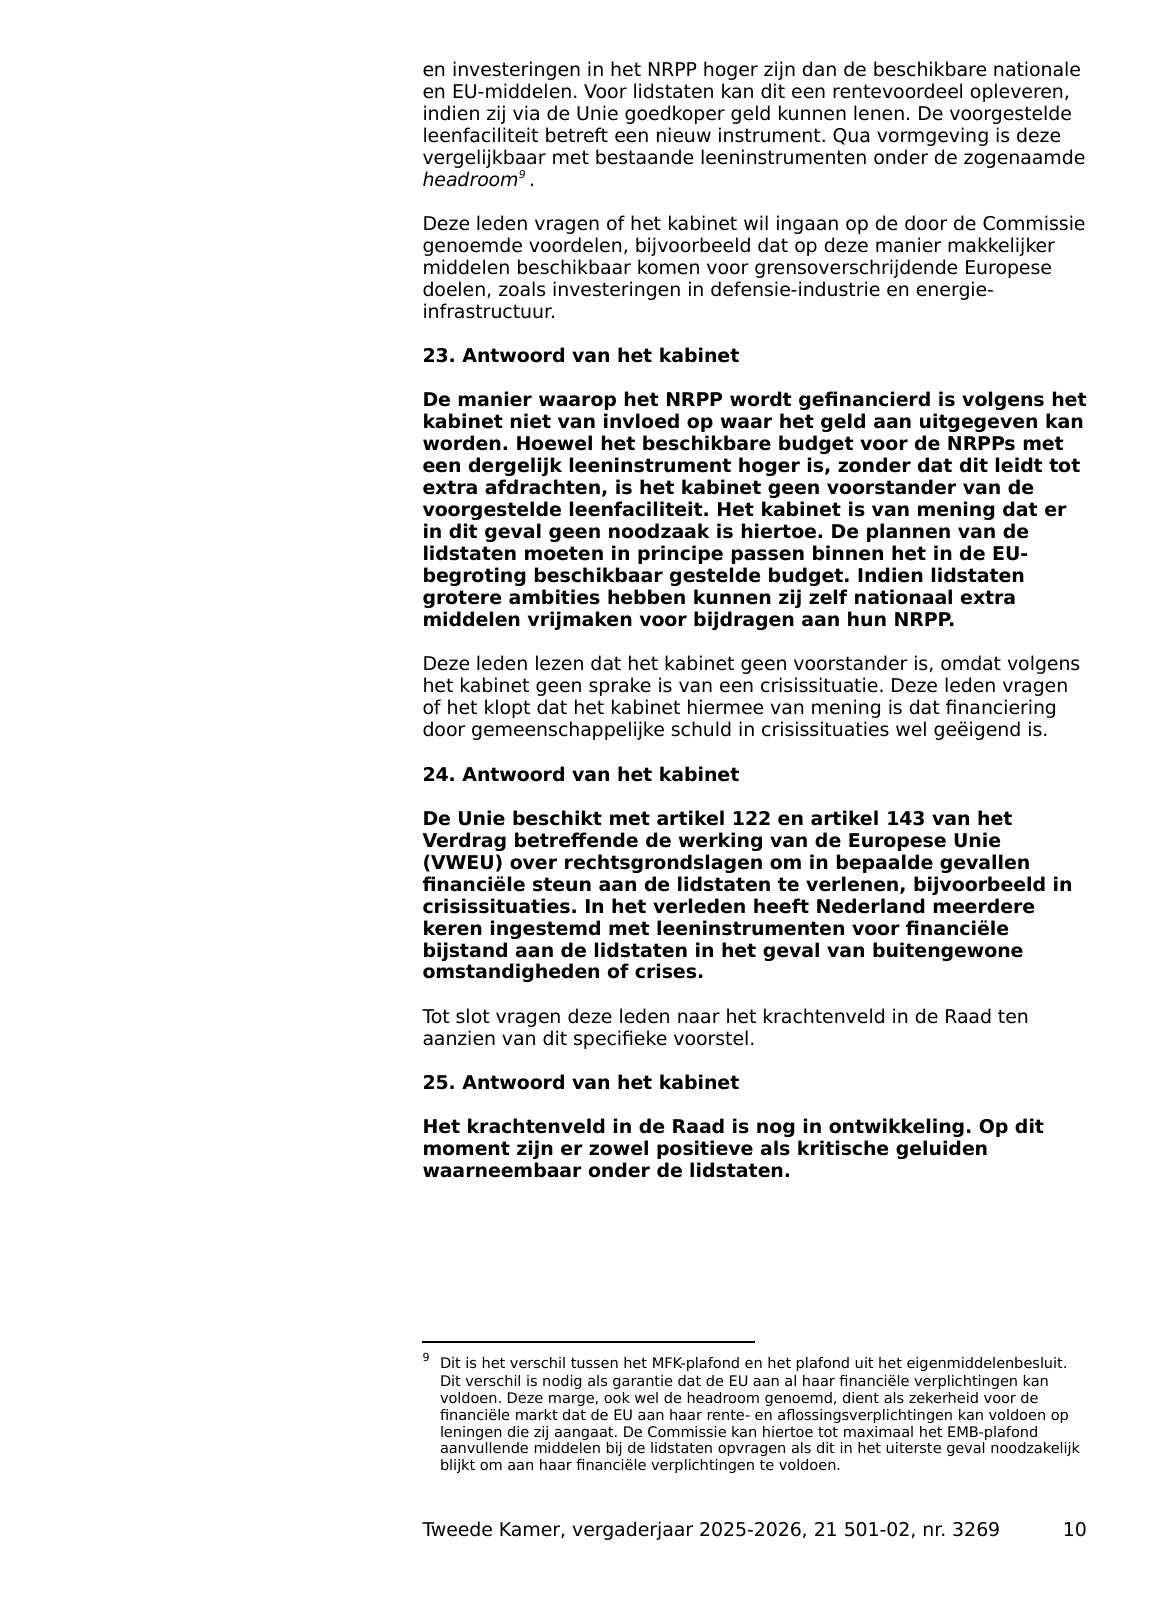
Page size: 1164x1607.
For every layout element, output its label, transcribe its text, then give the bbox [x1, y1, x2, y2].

subtitle 25. Antwoord van het kabinet [422, 1072, 1087, 1094]
text en investeringen in het NRPP hoger zijn dan de beschikbare nationale en EU-middelen. Voor lidstaten kan dit een rentevoordeel opleveren, indien zij via de Unie goedkoper geld kunnen lenen. De voorgestelde leenfaciliteit betreft een nieuw instrument. Qua vormgeving is deze vergelijkbaar met bestaande leeninstrumenten onder de zogenaamde headroom. [422, 59, 1087, 191]
subtitle 23. Antwoord van het kabinet [422, 345, 1087, 367]
text Het krachtenveld in de Raad is nog in ontwikkeling. Op dit moment zijn er zowel positieve als kritische geluiden waarneembaar onder de lidstaten. [422, 1116, 1087, 1182]
text Dit is het verschil tussen het MFK-plafond en het plafond uit het eigenmiddelenbesluit. Dit verschil is nodig als garantie dat de EU aan al haar financiële verplichtingen kan voldoen. Deze marge, ook wel de headroom genoemd, dient als zekerheid voor de financiële markt dat de EU aan haar rente- en aflossingsverplichtingen kan voldoen op leningen die zij aangaat. De Commissie kan hiertoe tot maximaal het EMB-plafond aanvullende middelen bij de lidstaten opvragen als dit in het uiterste geval noodzakelijk blijkt om aan haar financiële verplichtingen te voldoen. [422, 1351, 1087, 1474]
text De Unie beschikt met artikel 122 en artikel 143 van het Verdrag betreffende de werking van de Europese Unie (VWEU) over rechtsgrondslagen om in bepaalde gevallen financiële steun aan de lidstaten te verlenen, bijvoorbeeld in crisissituaties. In het verleden heeft Nederland meerdere keren ingestemd met leeninstrumenten voor financiële bijstand aan de lidstaten in het geval van buitengewone omstandigheden of crises. [422, 808, 1087, 983]
subtitle 24. Antwoord van het kabinet [422, 763, 1087, 785]
text De manier waarop het NRPP wordt gefinancierd is volgens het kabinet niet van invloed op waar het geld aan uitgegeven kan worden. Hoewel het beschikbare budget voor de NRPPs met een dergelijk leeninstrument hoger is, zonder dat dit leidt tot extra afdrachten, is het kabinet geen voorstander van de voorgestelde leenfaciliteit. Het kabinet is van mening dat er in dit geval geen noodzaak is hiertoe. De plannen van de lidstaten moeten in principe passen binnen het in de EU-begroting beschikbaar gestelde budget. Indien lidstaten grotere ambities hebben kunnen zij zelf nationaal extra middelen vrijmaken voor bijdragen aan hun NRPP. [422, 389, 1087, 631]
text Deze leden lezen dat het kabinet geen voorstander is, omdat volgens het kabinet geen sprake is van een crisissituatie. Deze leden vragen of het klopt dat het kabinet hiermee van mening is dat financiering door gemeenschappelijke schuld in crisissituaties wel geëigend is. [422, 653, 1087, 741]
text Tot slot vragen deze leden naar het krachtenveld in de Raad ten aanzien van dit specifieke voorstel. [422, 1006, 1087, 1049]
text Deze leden vragen of het kabinet wil ingaan op de door de Commissie genoemde voordelen, bijvoorbeeld dat op deze manier makkelijker middelen beschikbaar komen voor grensoverschrijdende Europese doelen, zoals investeringen in defensie-industrie en energie-infrastructuur. [422, 213, 1087, 323]
